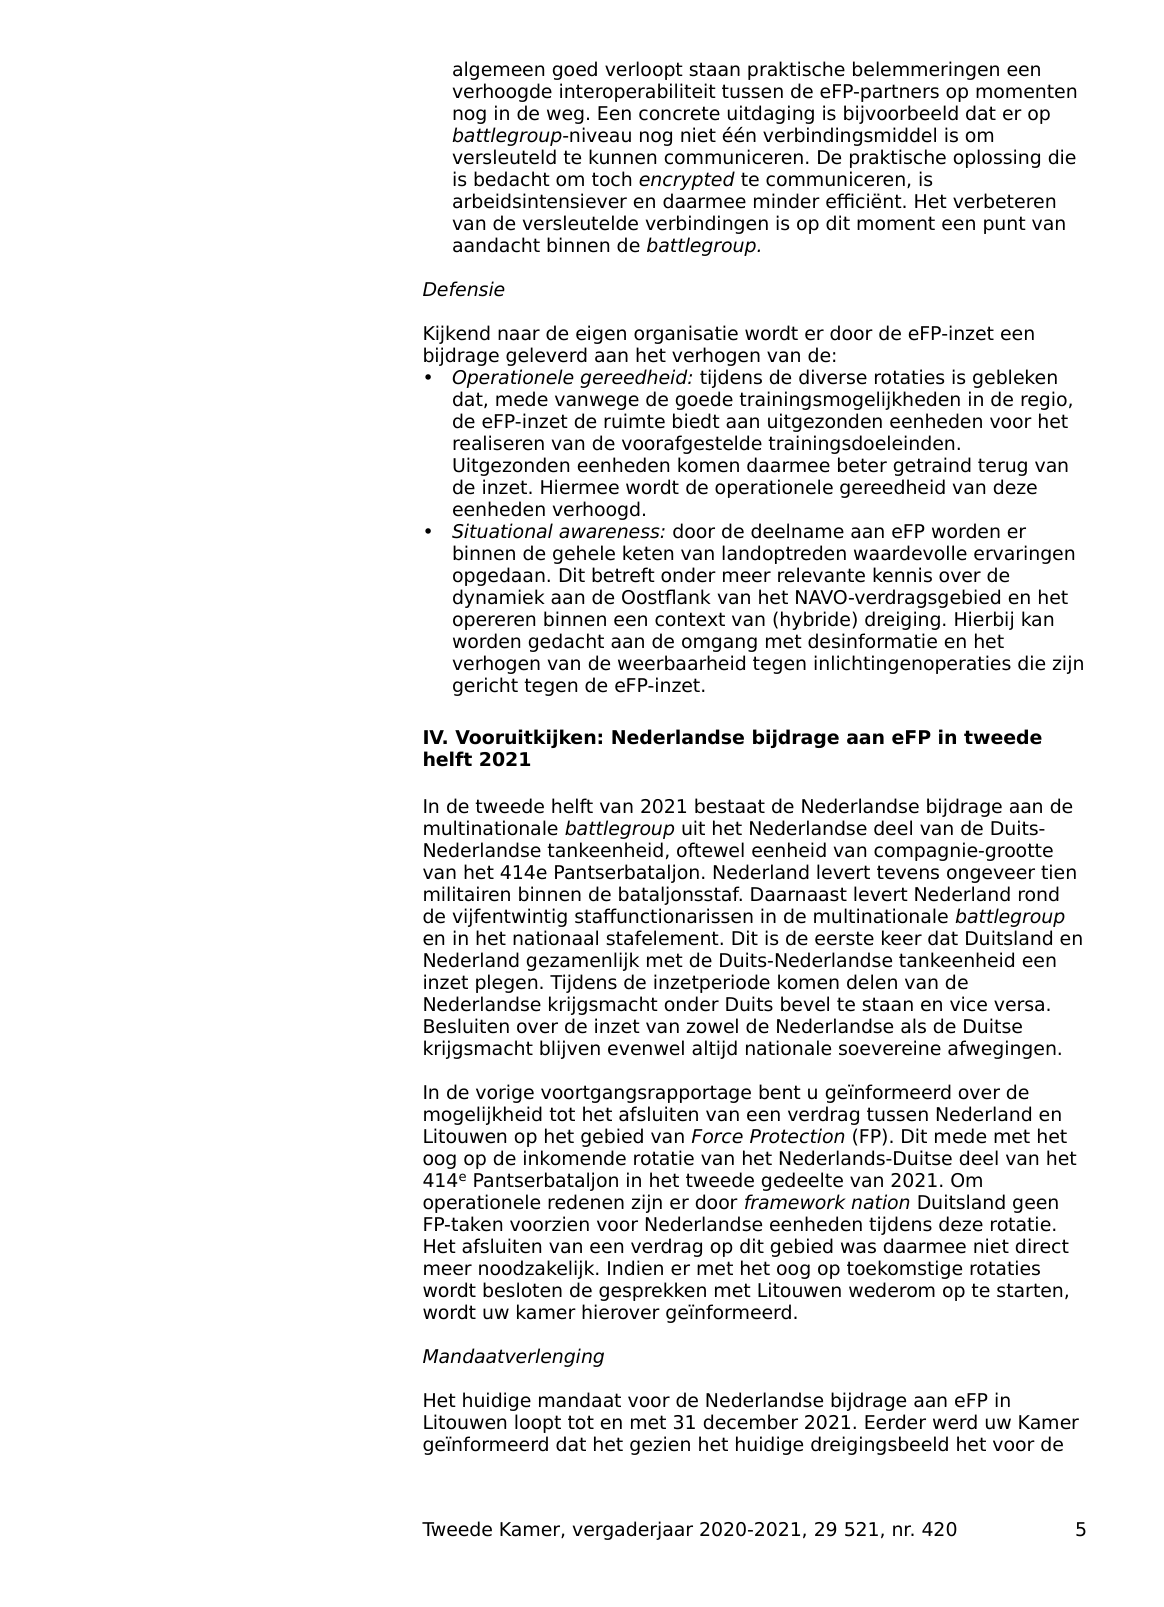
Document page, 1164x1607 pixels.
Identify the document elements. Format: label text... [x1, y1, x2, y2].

subtitle Mandaatverlenging [422, 1346, 1087, 1368]
text Kijkend naar de eigen organisatie wordt er door de eFP-inzet een bijdrage geleverd aan het verhogen van de: [422, 323, 1087, 367]
text • Situational awareness: door de deelname aan eFP worden er binnen de gehele keten van landoptreden waardevolle ervaringen opgedaan. Dit betreft onder meer relevante kennis over de dynamiek aan de Oostflank van het NAVO-verdragsgebied en het opereren binnen een context van (hybride) dreiging. Hierbij kan worden gedacht aan de omgang met desinformatie en het verhogen van de weerbaarheid tegen inlichtingenoperaties die zijn gericht tegen de eFP-inzet. [422, 521, 1087, 697]
text • Operationele gereedheid: tijdens de diverse rotaties is gebleken dat, mede vanwege de goede trainingsmogelijkheden in de regio, de eFP-inzet de ruimte biedt aan uitgezonden eenheden voor het realiseren van de voorafgestelde trainingsdoeleinden. Uitgezonden eenheden komen daarmee beter getraind terug van de inzet. Hiermee wordt de operationele gereedheid van deze eenheden verhoogd. [422, 367, 1087, 521]
text In de vorige voortgangsrapportage bent u geïnformeerd over de mogelijkheid tot het afsluiten van een verdrag tussen Nederland en Litouwen op het gebied van Force Protection (FP). Dit mede met het oog op de inkomende rotatie van het Nederlands-Duitse deel van het 414e Pantserbataljon in het tweede gedeelte van 2021. Om operationele redenen zijn er door framework nation Duitsland geen FP-taken voorzien voor Nederlandse eenheden tijdens deze rotatie. Het afsluiten van een verdrag op dit gebied was daarmee niet direct meer noodzakelijk. Indien er met het oog op toekomstige rotaties wordt besloten de gesprekken met Litouwen wederom op te starten, wordt uw kamer hierover geïnformeerd. [422, 1082, 1087, 1323]
text In de tweede helft van 2021 bestaat de Nederlandse bijdrage aan de multinationale battlegroup uit het Nederlandse deel van de Duits-Nederlandse tankeenheid, oftewel eenheid van compagnie-grootte van het 414e Pantserbataljon. Nederland levert tevens ongeveer tien militairen binnen de bataljonsstaf. Daarnaast levert Nederland rond de vijfentwintig staffunctionarissen in de multinationale battlegroup en in het nationaal stafelement. Dit is de eerste keer dat Duitsland en Nederland gezamenlijk met de Duits-Nederlandse tankeenheid een inzet plegen. Tijdens de inzetperiode komen delen van de Nederlandse krijgsmacht onder Duits bevel te staan en vice versa. Besluiten over de inzet van zowel de Nederlandse als de Duitse krijgsmacht blijven evenwel altijd nationale soevereine afwegingen. [422, 796, 1087, 1059]
subtitle IV. Vooruitkijken: Nederlandse bijdrage aan eFP in tweede helft 2021 [422, 727, 1087, 771]
text algemeen goed verloopt staan praktische belemmeringen een verhoogde interoperabiliteit tussen de eFP-partners op momenten nog in de weg. Een concrete uitdaging is bijvoorbeeld dat er op battlegroup-niveau nog niet één verbindingsmiddel is om versleuteld te kunnen communiceren. De praktische oplossing die is bedacht om toch encrypted te communiceren, is arbeidsintensiever en daarmee minder efficiënt. Het verbeteren van de versleutelde verbindingen is op dit moment een punt van aandacht binnen de battlegroup. [422, 59, 1087, 257]
text Het huidige mandaat voor de Nederlandse bijdrage aan eFP in Litouwen loopt tot en met 31 december 2021. Eerder werd uw Kamer geïnformeerd dat het gezien het huidige dreigingsbeeld het voor de [422, 1390, 1087, 1456]
subtitle Defensie [422, 279, 1087, 301]
